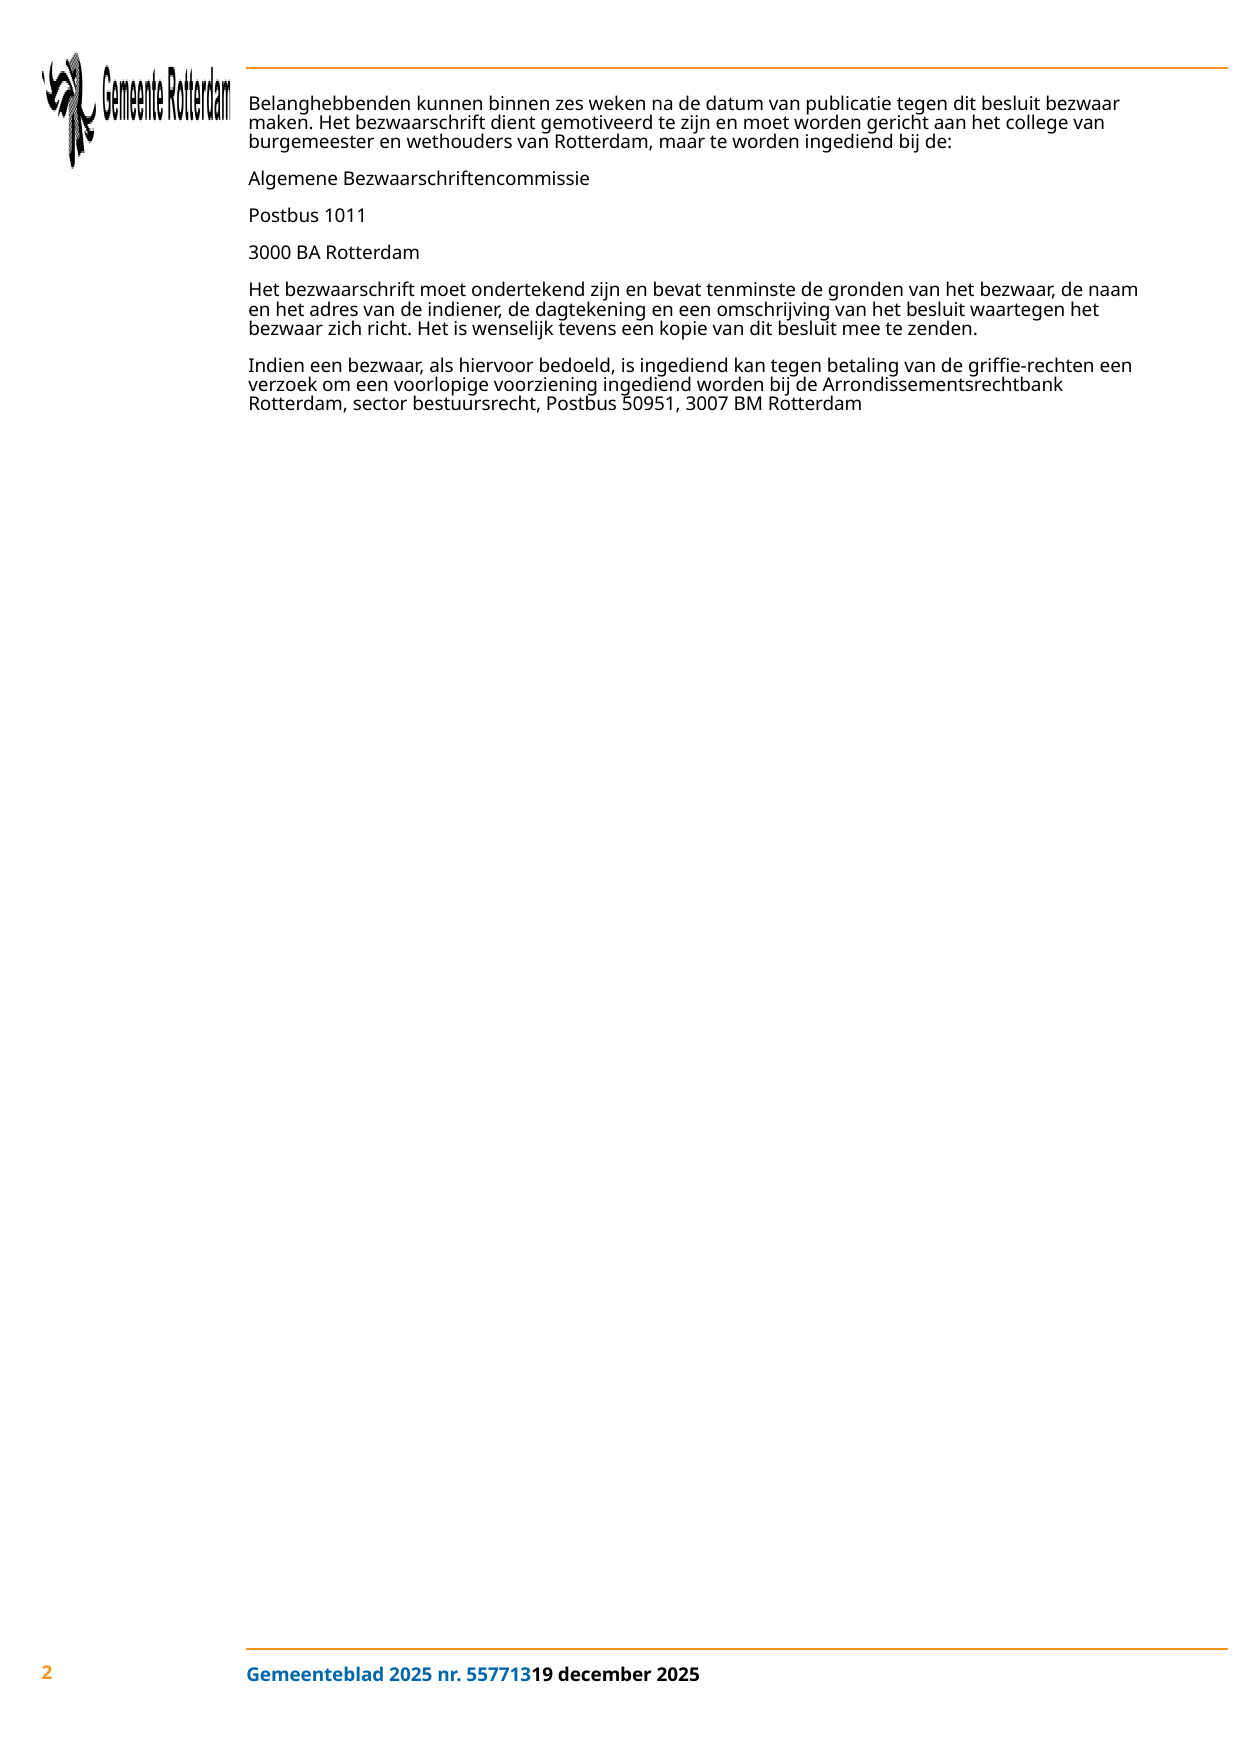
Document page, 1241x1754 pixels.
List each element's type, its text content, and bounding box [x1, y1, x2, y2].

text Belanghebbenden kunnen binnen zes weken na de datum van publicatie tegen dit besluit bezwaar maken. Het bezwaarschrift dient gemotiveerd te zijn en moet worden gericht aan het college van burgemeester en wethouders van Rotterdam, maar te worden ingediend bij de: [248, 95, 1152, 153]
text Postbus 1011 [248, 207, 1152, 227]
text Het bezwaarschrift moet ondertekend zijn en bevat tenminste de gronden van het bezwaar, de naam en het adres van de indiener, de dagtekening en een omschrijving van het besluit waartegen het bezwaar zich richt. Het is wenselijk tevens een kopie van dit besluit mee te zenden. [248, 281, 1152, 339]
text Algemene Bezwaarschriftencommissie [248, 170, 1152, 190]
text 3000 BA Rotterdam [248, 244, 1152, 264]
text Indien een bezwaar, als hiervoor bedoeld, is ingediend kan tegen betaling van de griffie-rechten een verzoek om een voorlopige voorziening ingediend worden bij de Arrondissementsrechtbank Rotterdam, sector bestuursrecht, Postbus 50951, 3007 BM Rotterdam [248, 357, 1152, 415]
picture [41, 47, 231, 172]
